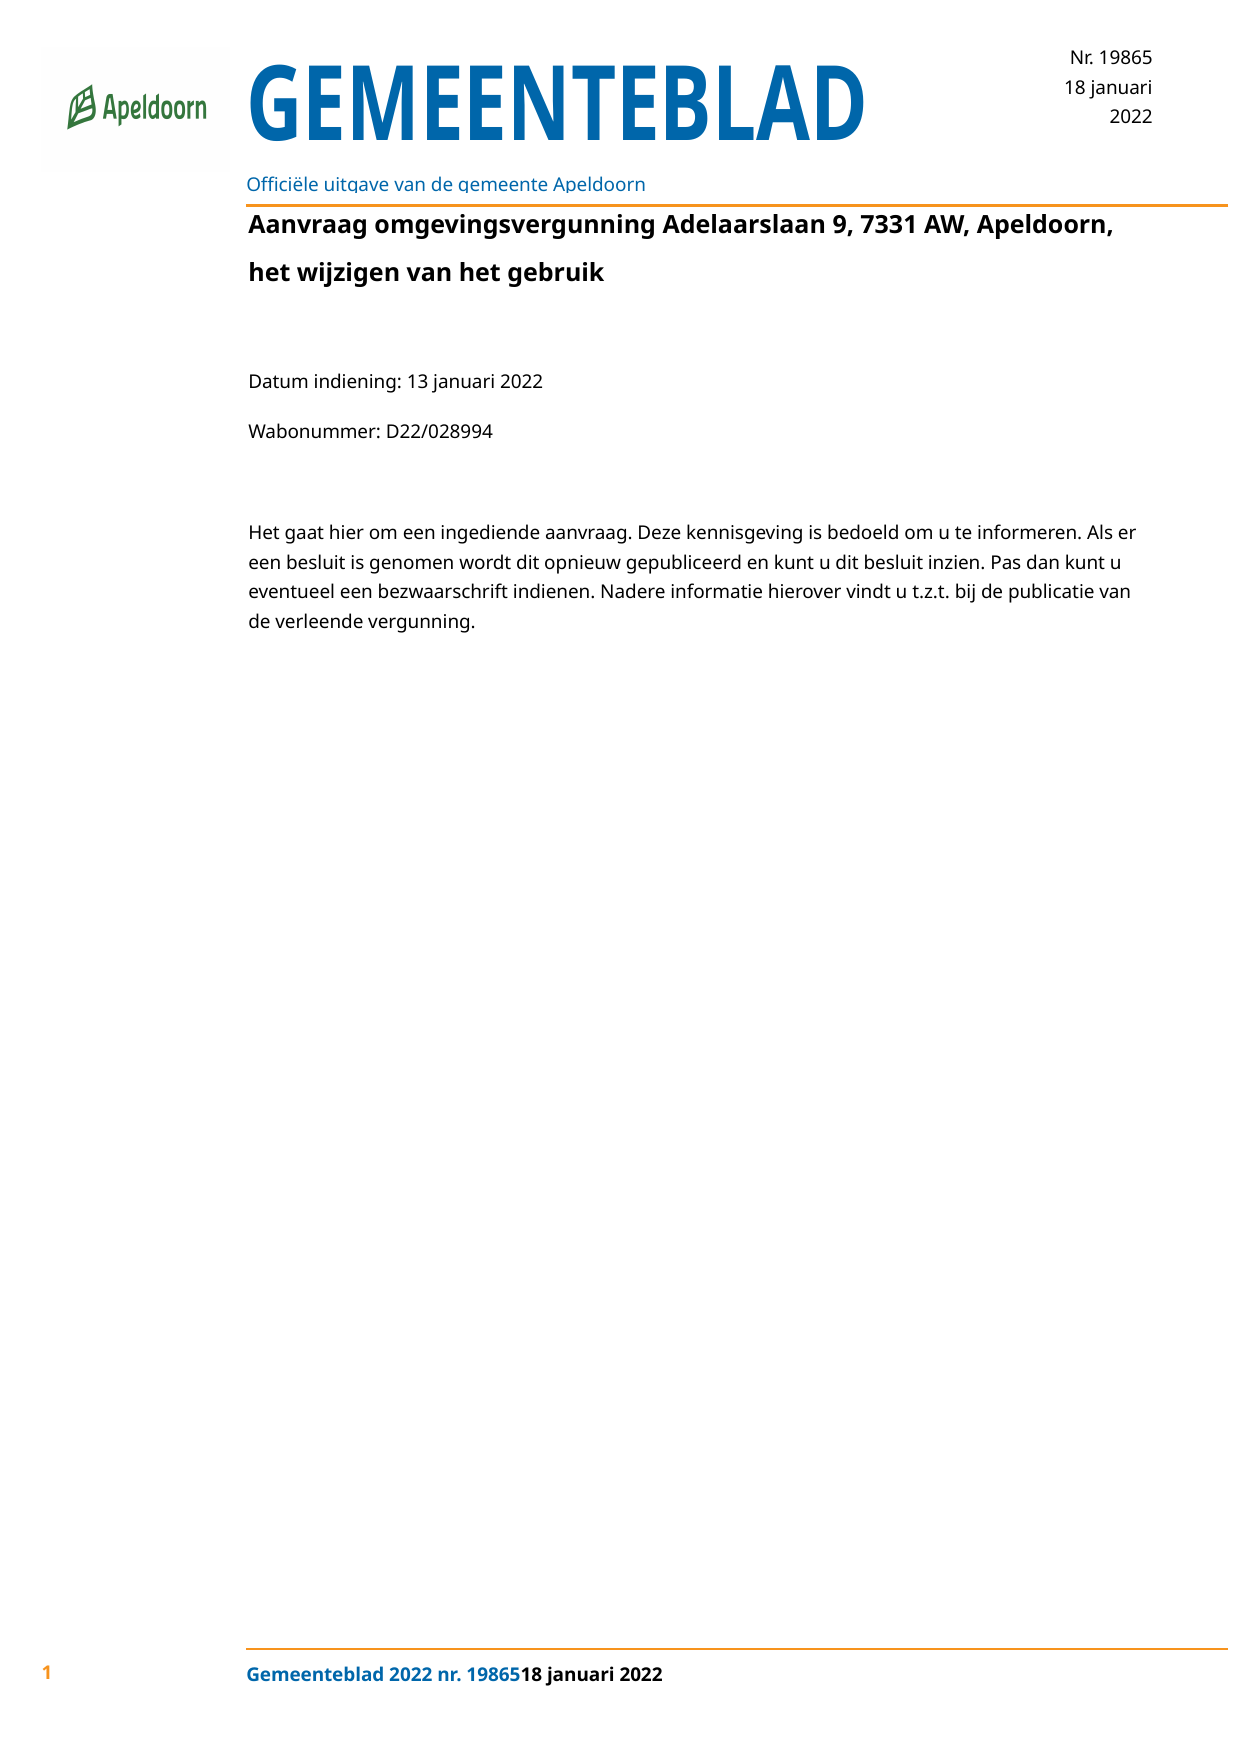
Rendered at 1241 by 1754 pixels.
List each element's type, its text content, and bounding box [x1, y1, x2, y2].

text Wabonummer: D22/028994 [248, 419, 1152, 444]
text Aanvraag omgevingsvergunning Adelaarslaan 9, 7331 AW, Apeldoorn, het wijzigen van het gebruik [248, 207, 1152, 288]
text Datum indiening: 13 januari 2022 [248, 368, 1152, 394]
text Het gaat hier om een ingediende aanvraag. Deze kennisgeving is bedoeld om u te informeren. Als er een besluit is genomen wordt dit opnieuw gepubliceerd en kunt u dit besluit inzien. Pas dan kunt u eventueel een bezwaarschrift indienen. Nadere informatie hierover vindt u t.z.t. bij de publicatie van de verleende vergunning. [248, 519, 1152, 634]
picture [41, 47, 231, 172]
